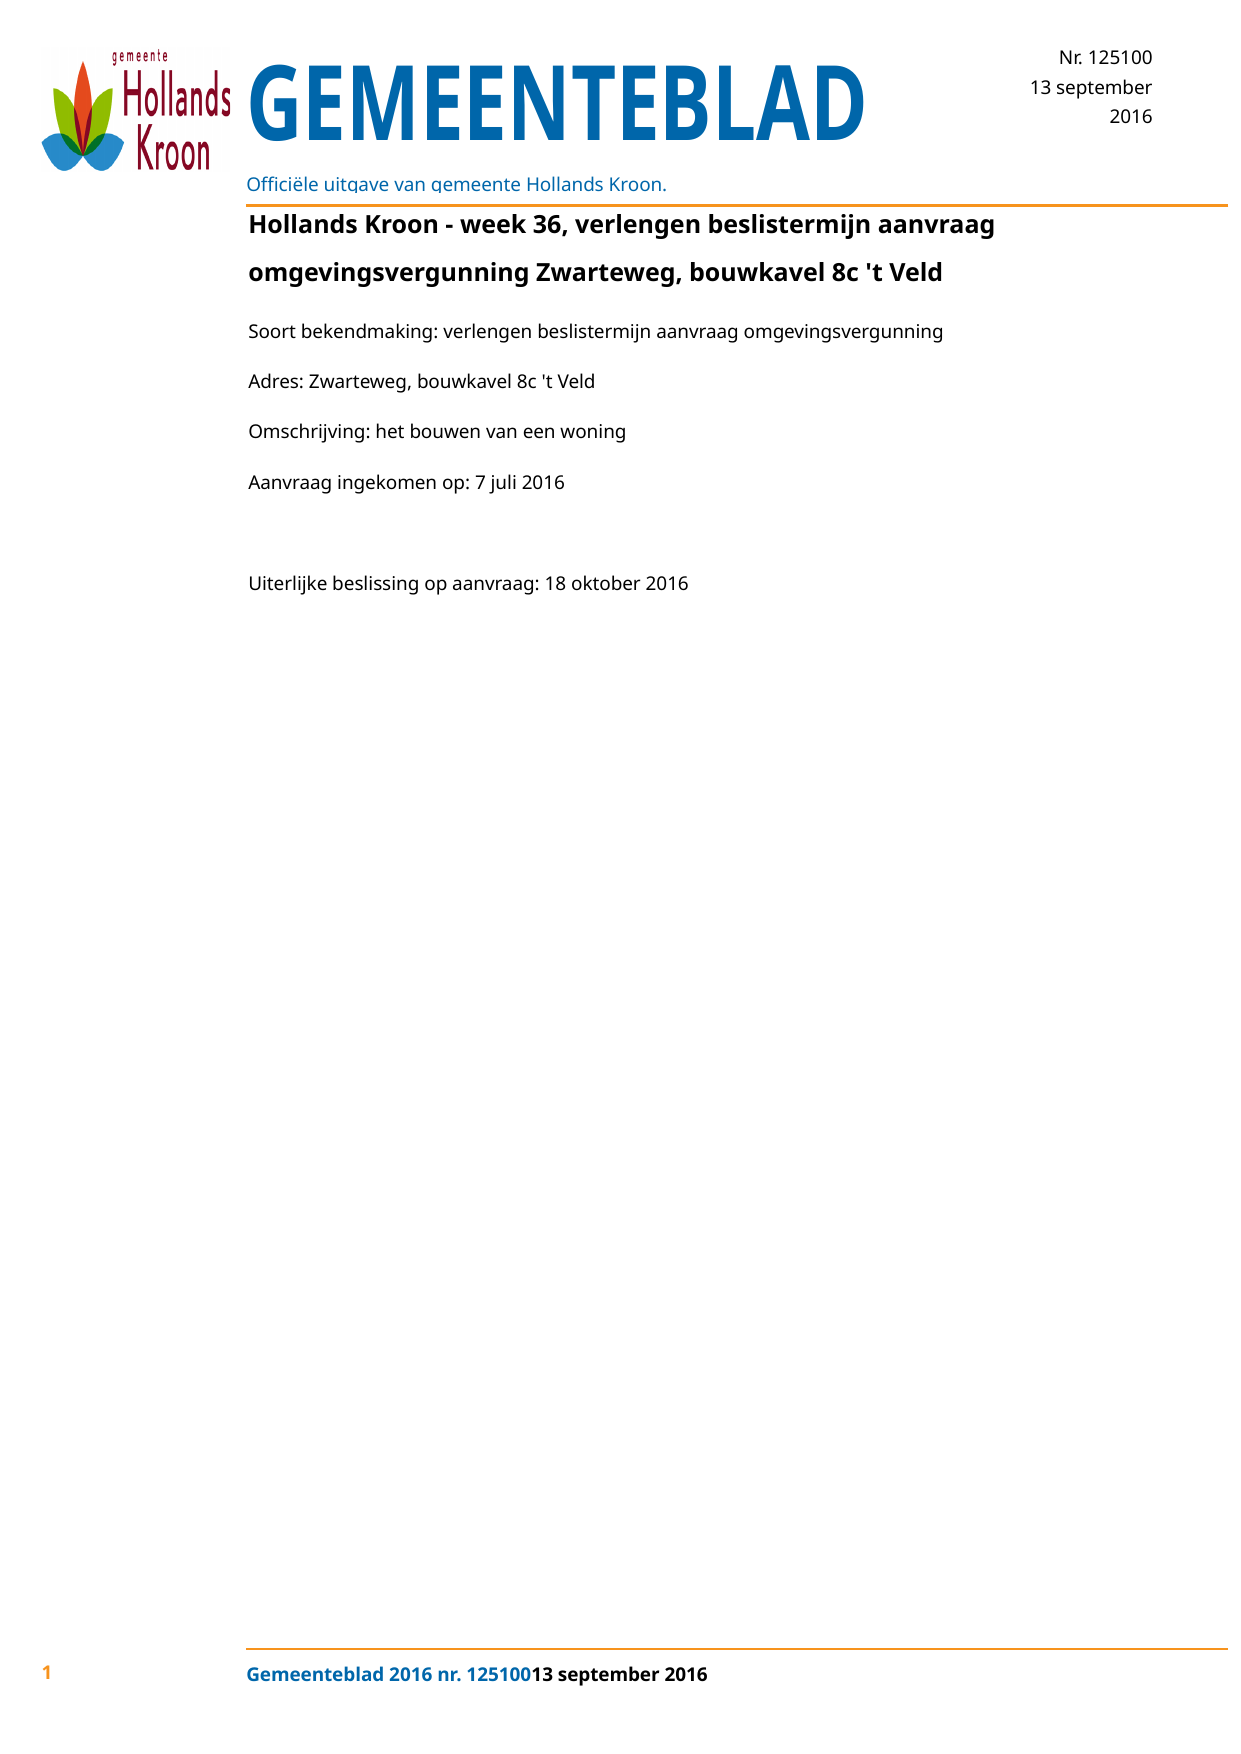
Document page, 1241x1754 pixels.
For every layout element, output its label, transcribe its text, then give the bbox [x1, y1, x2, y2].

text Hollands Kroon - week 36, verlengen beslistermijn aanvraag omgevingsvergunning Zwarteweg, bouwkavel 8c 't Veld [248, 207, 1152, 288]
text Soort bekendmaking: verlengen beslistermijn aanvraag omgevingsvergunning [248, 318, 1152, 344]
text Aanvraag ingekomen op: 7 juli 2016 [248, 469, 1152, 495]
picture [41, 47, 231, 172]
text Uiterlijke beslissing op aanvraag: 18 oktober 2016 [248, 570, 1152, 596]
text Omschrijving: het bouwen van een woning [248, 419, 1152, 444]
text Adres: Zwarteweg, bouwkavel 8c 't Veld [248, 368, 1152, 394]
